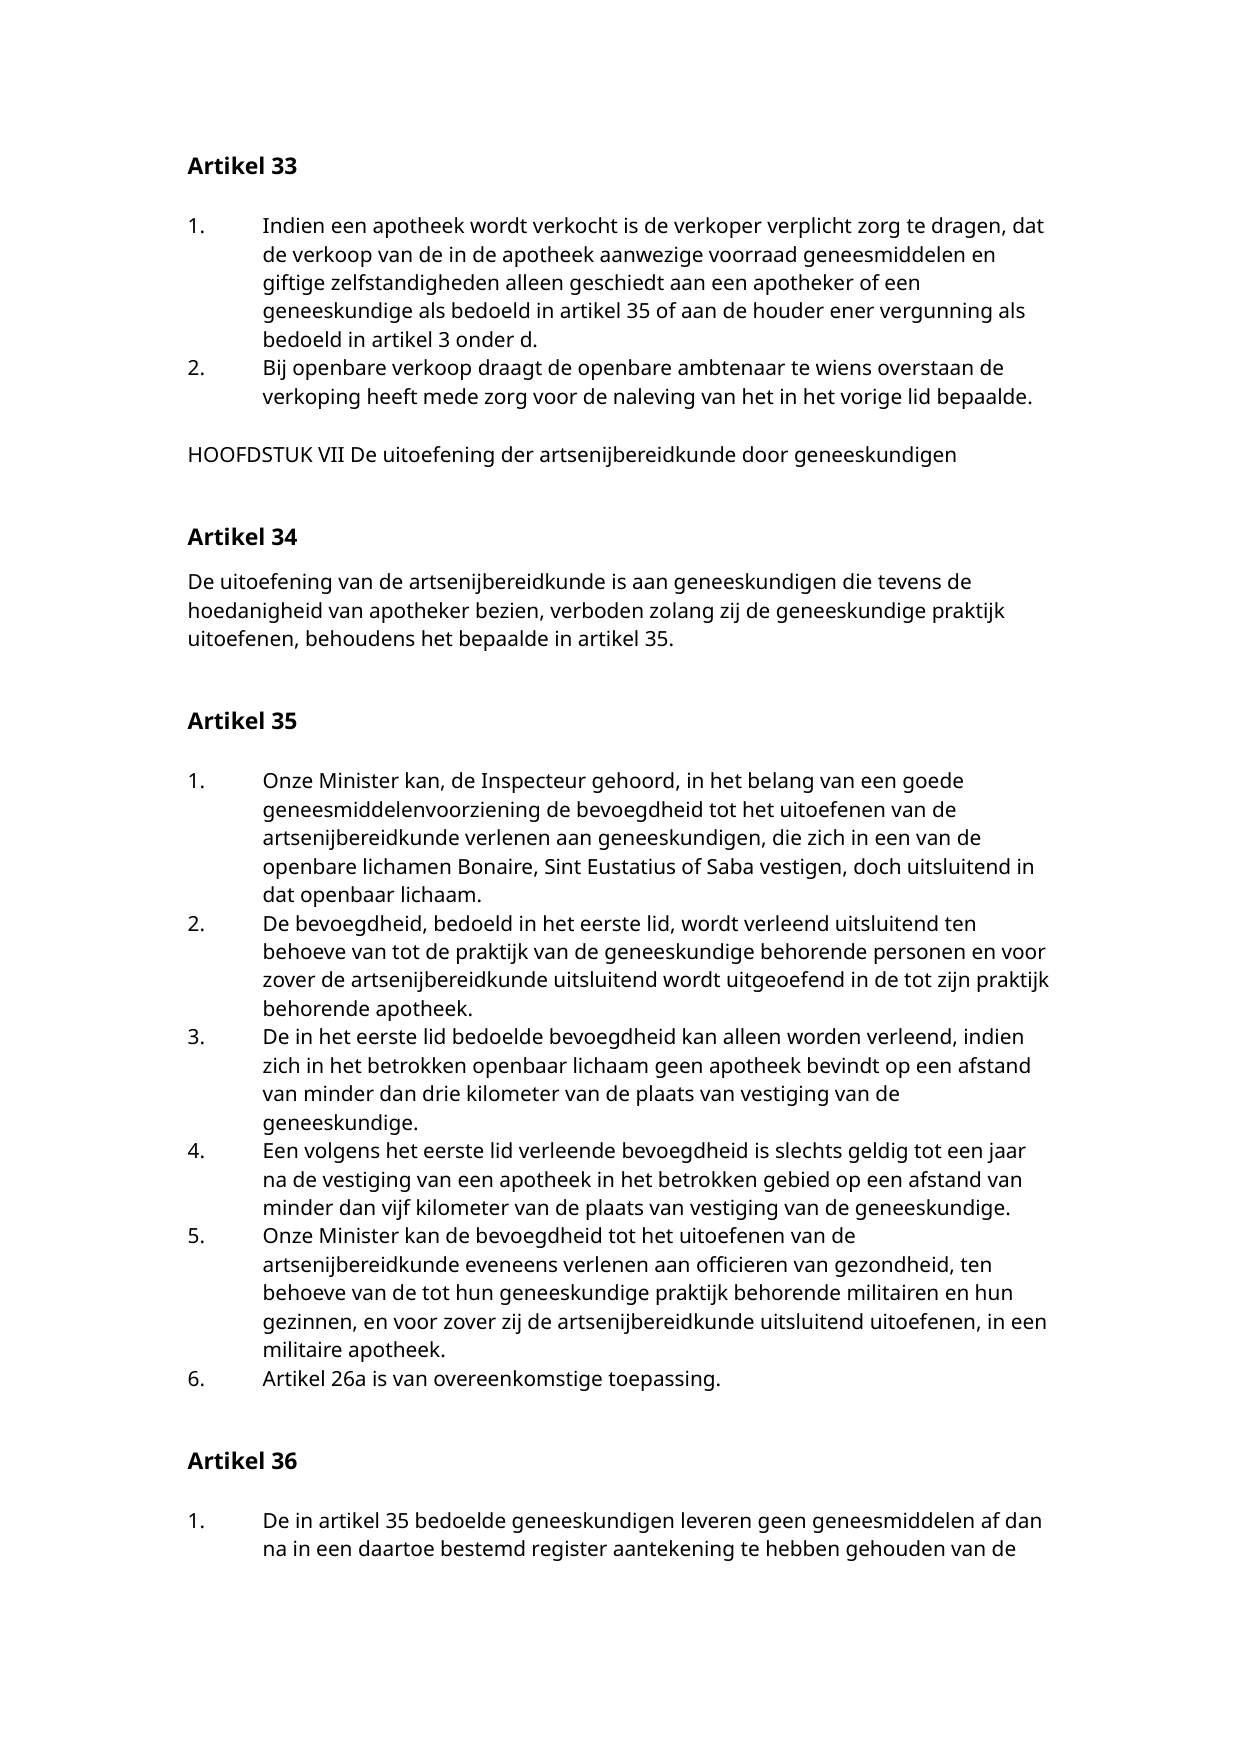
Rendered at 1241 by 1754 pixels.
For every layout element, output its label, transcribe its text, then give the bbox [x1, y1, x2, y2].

list Artikel 26a is van overeenkomstige toepassing. [187, 1364, 1053, 1392]
list De in artikel 35 bedoelde geneeskundigen leveren geen geneesmiddelen af dan na in een daartoe bestemd register aantekening te hebben gehouden van de [187, 1506, 1053, 1563]
subtitle HOOFDSTUK VII De uitoefening der artsenijbereidkunde door geneeskundigen [187, 440, 1053, 469]
list De in het eerste lid bedoelde bevoegdheid kan alleen worden verleend, indien zich in het betrokken openbaar lichaam geen apotheek bevindt op een afstand van minder dan drie kilometer van de plaats van vestiging van de geneeskundige. [187, 1022, 1053, 1136]
list Indien een apotheek wordt verkocht is de verkoper verplicht zorg te dragen, dat de verkoop van de in de apotheek aanwezige voorraad geneesmiddelen en giftige zelfstandigheden alleen geschiedt aan een apotheker of een geneeskundige als bedoeld in artikel 35 of aan de houder ener vergunning als bedoeld in artikel 3 onder d. [187, 211, 1053, 353]
subtitle Artikel 35 [187, 705, 1053, 737]
subtitle Artikel 34 [187, 521, 1053, 552]
list Onze Minister kan de bevoegdheid tot het uitoefenen van de artsenijbereidkunde eveneens verlenen aan officieren van gezondheid, ten behoeve van de tot hun geneeskundige praktijk behorende militairen en hun gezinnen, en voor zover zij de artsenijbereidkunde uitsluitend uitoefenen, in een militaire apotheek. [187, 1222, 1053, 1364]
list De bevoegdheid, bedoeld in het eerste lid, wordt verleend uitsluitend ten behoeve van tot de praktijk van de geneeskundige behorende personen en voor zover de artsenijbereidkunde uitsluitend wordt uitgeoefend in de tot zijn praktijk behorende apotheek. [187, 909, 1053, 1022]
subtitle Artikel 33 [187, 150, 1053, 181]
list Onze Minister kan, de Inspecteur gehoord, in het belang van een goede geneesmiddelenvoorziening de bevoegdheid tot het uitoefenen van de artsenijbereidkunde verlenen aan geneeskundigen, die zich in een van de openbare lichamen Bonaire, Sint Eustatius of Saba vestigen, doch uitsluitend in dat openbaar lichaam. [187, 767, 1053, 909]
text De uitoefening van de artsenijbereidkunde is aan geneeskundigen die tevens de hoedanigheid van apotheker bezien, verboden zolang zij de geneeskundige praktijk uitoefenen, behoudens het bepaalde in artikel 35. [187, 567, 1053, 653]
list Een volgens het eerste lid verleende bevoegdheid is slechts geldig tot een jaar na de vestiging van een apotheek in het betrokken gebied op een afstand van minder dan vijf kilometer van de plaats van vestiging van de geneeskundige. [187, 1136, 1053, 1222]
list Bij openbare verkoop draagt de openbare ambtenaar te wiens overstaan de verkoping heeft mede zorg voor de naleving van het in het vorige lid bepaalde. [187, 353, 1053, 410]
subtitle Artikel 36 [187, 1445, 1053, 1476]
